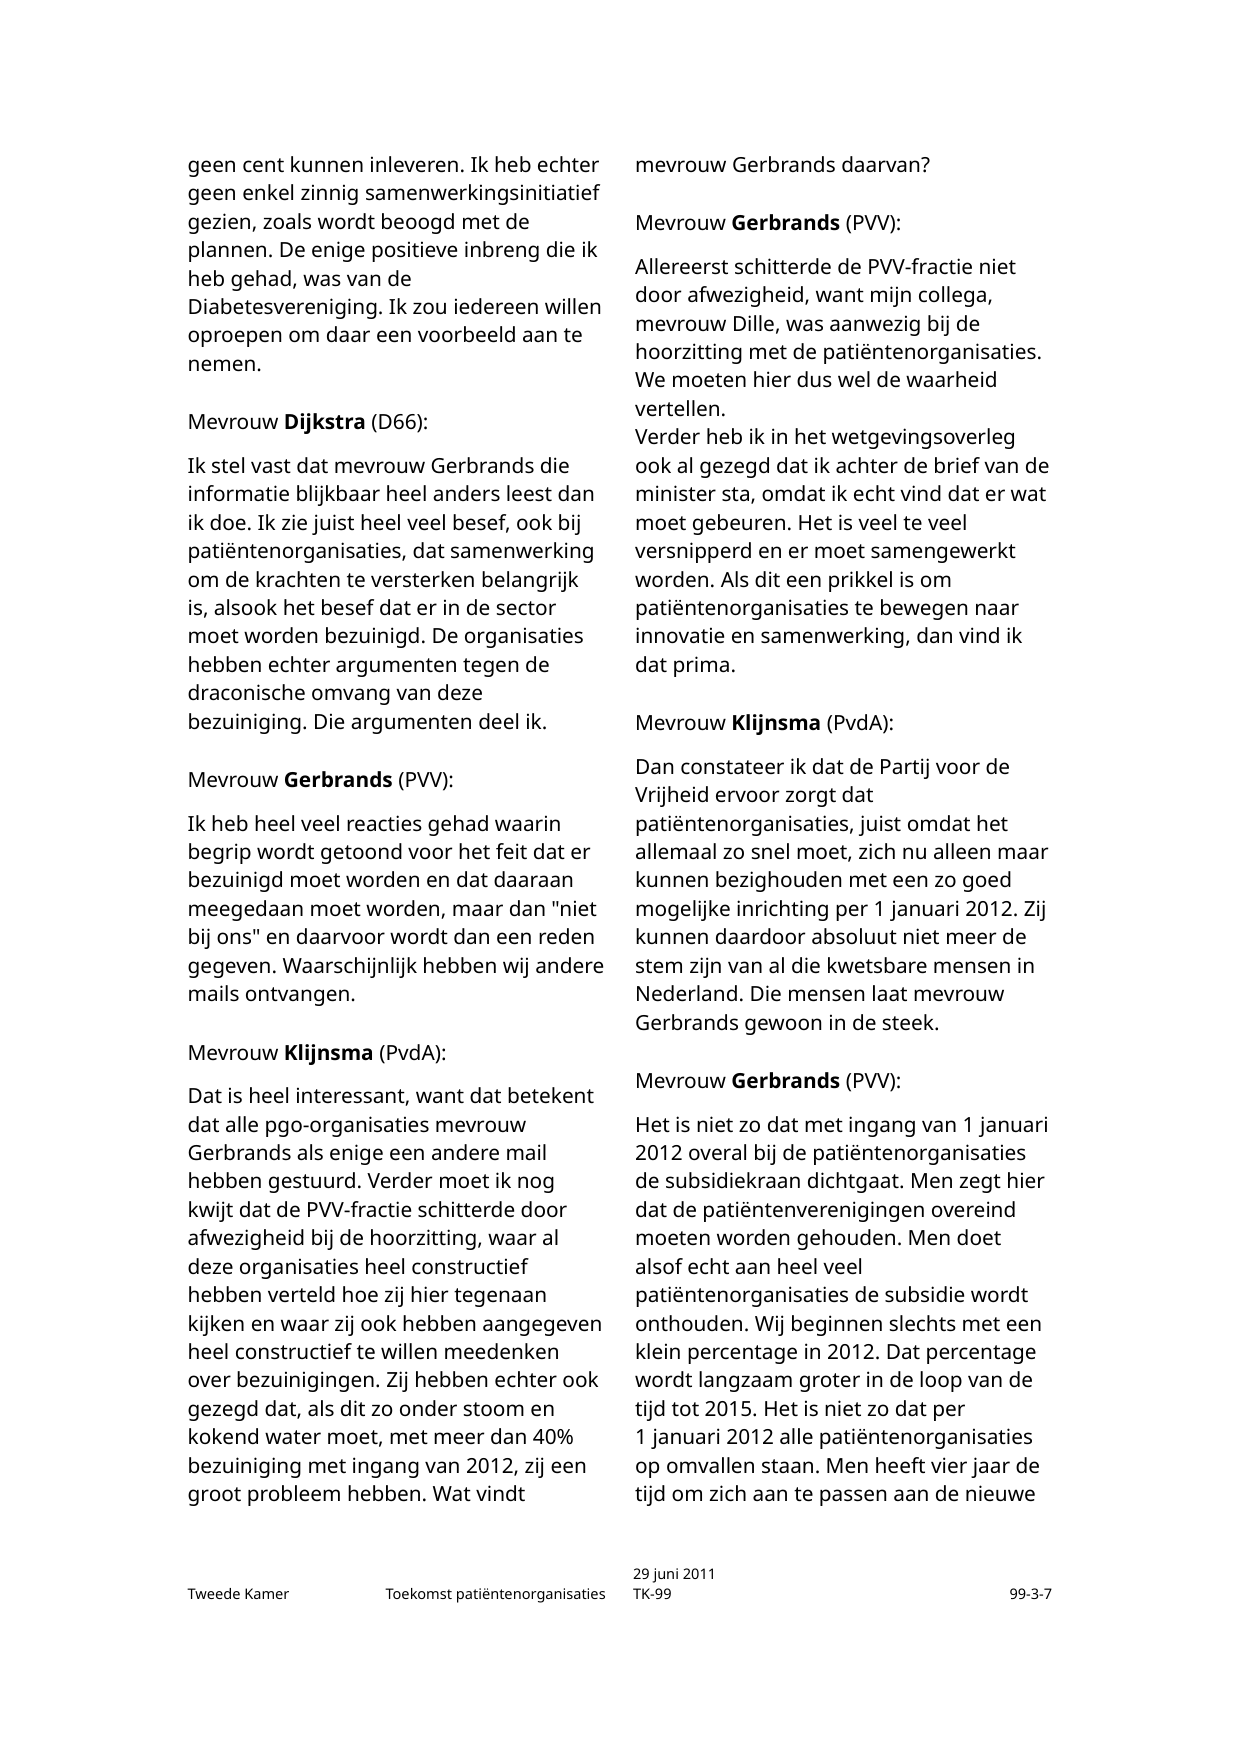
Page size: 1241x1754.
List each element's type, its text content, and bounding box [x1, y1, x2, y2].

text Mevrouw Klijnsma (PvdA): [635, 708, 1053, 737]
text Mevrouw Gerbrands (PVV): [635, 208, 1053, 237]
text Allereerst schitterde de PVV-fractie niet door afwezigheid, want mijn collega, mevrouw Dille, was aanwezig bij de hoorzitting met de patiëntenorganisaties. We moeten hier dus wel de waarheid vertellen. [635, 252, 1053, 422]
text Verder heb ik in het wetgevingsoverleg ook al gezegd dat ik achter de brief van de minister sta, omdat ik echt vind dat er wat moet gebeuren. Het is veel te veel versnipperd en er moet samengewerkt worden. Als dit een prikkel is om patiëntenorganisaties te bewegen naar innovatie en samenwerking, dan vind ik dat prima. [635, 422, 1053, 678]
text Mevrouw Gerbrands (PVV): [635, 1066, 1053, 1095]
text mevrouw Gerbrands daarvan? [635, 150, 1053, 178]
text geen cent kunnen inleveren. Ik heb echter geen enkel zinnig samenwerkingsinitiatief gezien, zoals wordt beoogd met de plannen. De enige positieve inbreng die ik heb gehad, was van de Diabetesvereniging. Ik zou iedereen willen oproepen om daar een voorbeeld aan te nemen. [187, 150, 605, 377]
text Dat is heel interessant, want dat betekent dat alle pgo-organisaties mevrouw Gerbrands als enige een andere mail hebben gestuurd. Verder moet ik nog kwijt dat de PVV-fractie schitterde door afwezigheid bij de hoorzitting, waar al deze organisaties heel constructief hebben verteld hoe zij hier tegenaan kijken en waar zij ook hebben aangegeven heel constructief te willen meedenken over bezuinigingen. Zij hebben echter ook gezegd dat, als dit zo onder stoom en kokend water moet, met meer dan 40% bezuiniging met ingang van 2012, zij een groot probleem hebben. Wat vindt [187, 1081, 605, 1508]
text Mevrouw Gerbrands (PVV): [187, 765, 605, 794]
text Ik heb heel veel reacties gehad waarin begrip wordt getoond voor het feit dat er bezuinigd moet worden en dat daaraan meegedaan moet worden, maar dan "niet bij ons" en daarvoor wordt dan een reden gegeven. Waarschijnlijk hebben wij andere mails ontvangen. [187, 809, 605, 1008]
text Mevrouw Dijkstra (D66): [187, 407, 605, 436]
text Mevrouw Klijnsma (PvdA): [187, 1038, 605, 1066]
text Dan constateer ik dat de Partij voor de Vrijheid ervoor zorgt dat patiëntenorganisaties, juist omdat het allemaal zo snel moet, zich nu alleen maar kunnen bezighouden met een zo goed mogelijke inrichting per 1 januari 2012. Zij kunnen daardoor absoluut niet meer de stem zijn van al die kwetsbare mensen in Nederland. Die mensen laat mevrouw Gerbrands gewoon in de steek. [635, 752, 1053, 1036]
text Het is niet zo dat met ingang van 1 januari 2012 overal bij de patiëntenorganisaties de subsidiekraan dichtgaat. Men zegt hier dat de patiëntenverenigingen overeind moeten worden gehouden. Men doet alsof echt aan heel veel patiëntenorganisaties de subsidie wordt onthouden. Wij beginnen slechts met een klein percentage in 2012. Dat percentage wordt langzaam groter in de loop van de tijd tot 2015. Het is niet zo dat per 1 januari 2012 alle patiëntenorganisaties op omvallen staan. Men heeft vier jaar de tijd om zich aan te passen aan de nieuwe [635, 1110, 1053, 1508]
text Ik stel vast dat mevrouw Gerbrands die informatie blijkbaar heel anders leest dan ik doe. Ik zie juist heel veel besef, ook bij patiëntenorganisaties, dat samenwerking om de krachten te versterken belangrijk is, alsook het besef dat er in de sector moet worden bezuinigd. De organisaties hebben echter argumenten tegen de draconische omvang van deze bezuiniging. Die argumenten deel ik. [187, 451, 605, 735]
